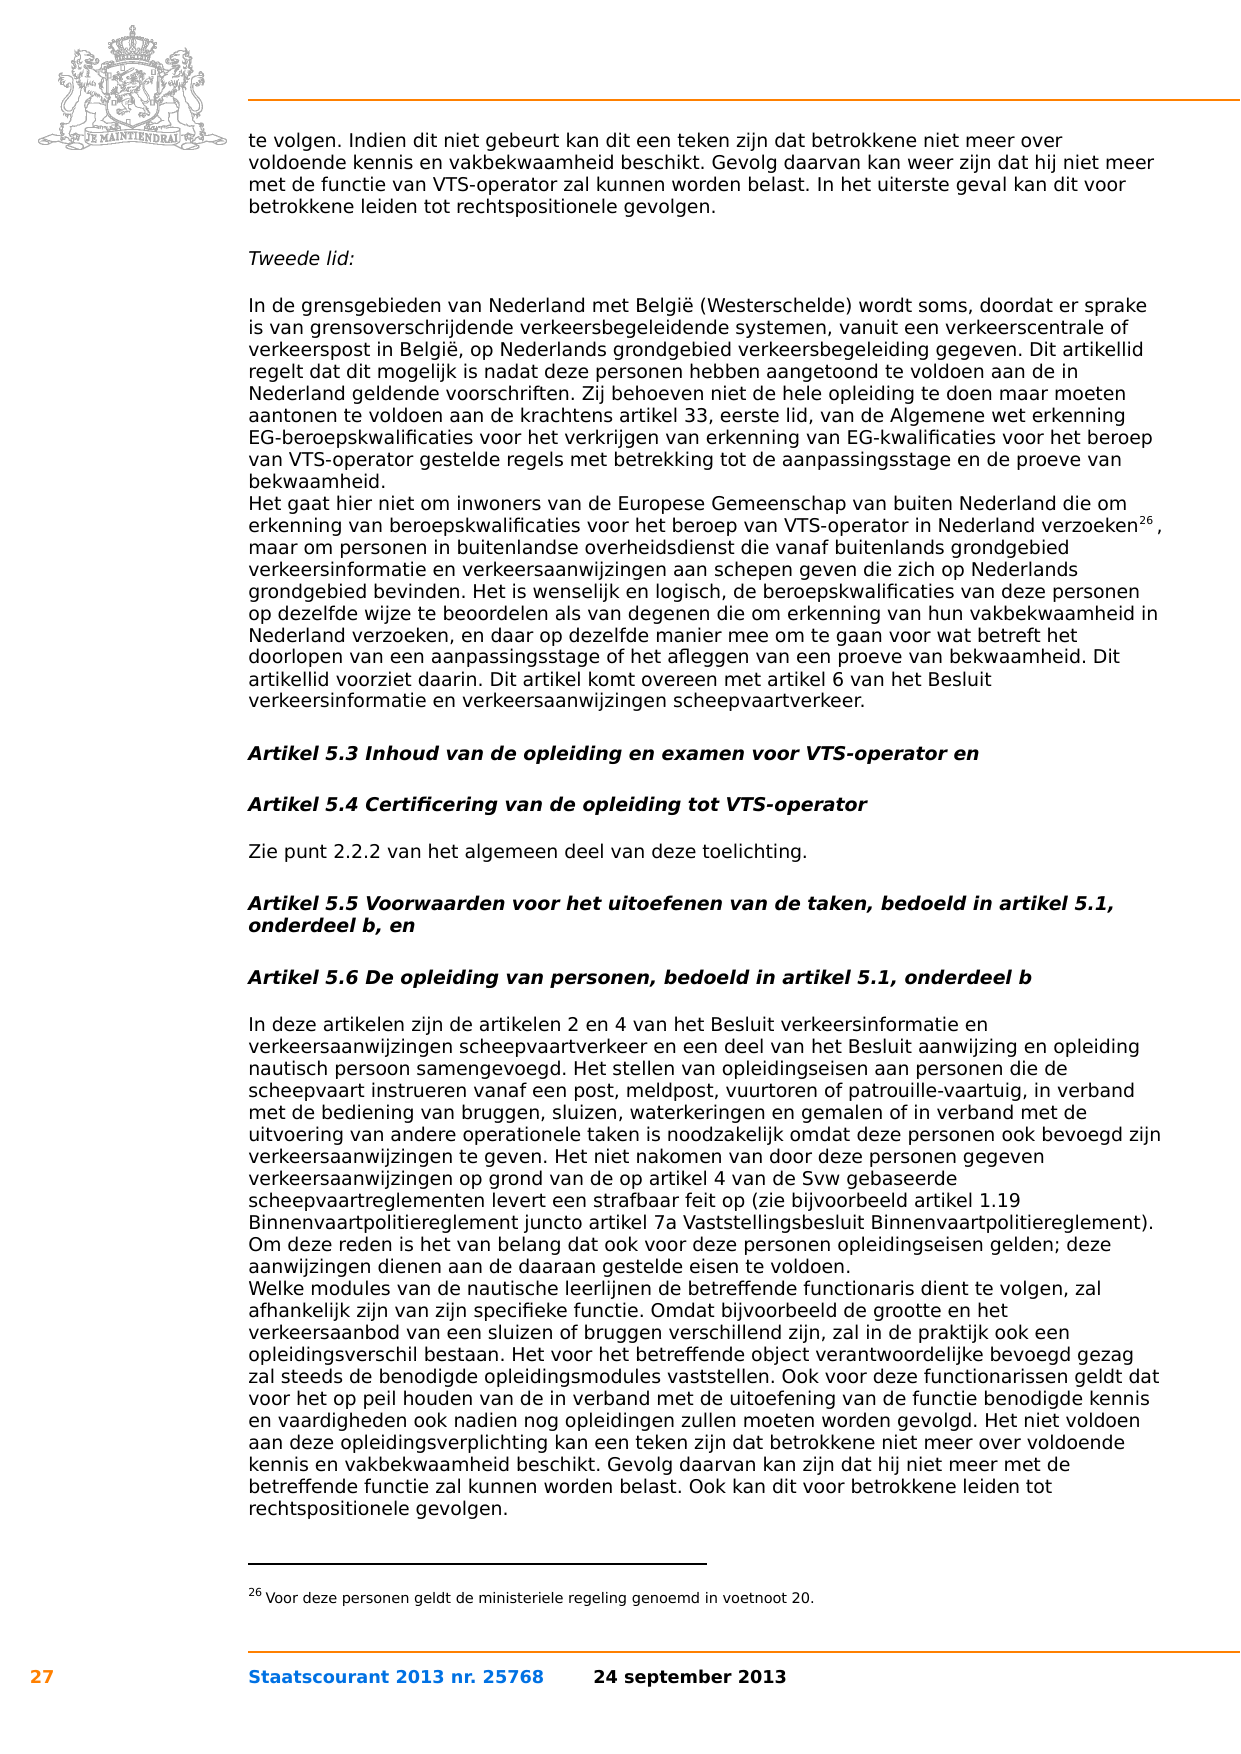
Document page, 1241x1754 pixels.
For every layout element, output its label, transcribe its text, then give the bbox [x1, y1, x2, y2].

subtitle Tweede lid: [248, 248, 1163, 270]
text te volgen. Indien dit niet gebeurt kan dit een teken zijn dat betrokkene niet meer over voldoende kennis en vakbekwaamheid beschikt. Gevolg daarvan kan weer zijn dat hij niet meer met de functie van VTS-operator zal kunnen worden belast. In het uiterste geval kan dit voor betrokkene leiden tot rechtspositionele gevolgen. [248, 130, 1163, 218]
subtitle Artikel 5.4 Certificering van de opleiding tot VTS-operator [248, 794, 1163, 816]
text In de grensgebieden van Nederland met België (Westerschelde) wordt soms, doordat er sprake is van grensoverschrijdende verkeersbegeleidende systemen, vanuit een verkeerscentrale of verkeerspost in België, op Nederlands grondgebied verkeersbegeleiding gegeven. Dit artikellid regelt dat dit mogelijk is nadat deze personen hebben aangetoond te voldoen aan de in Nederland geldende voorschriften. Zij behoeven niet de hele opleiding te doen maar moeten aantonen te voldoen aan de krachtens artikel 33, eerste lid, van de Algemene wet erkenning EG-beroepskwalificaties voor het verkrijgen van erkenning van EG-kwalificaties voor het beroep van VTS-operator gestelde regels met betrekking tot de aanpassingsstage en de proeve van bekwaamheid. [248, 295, 1163, 493]
subtitle Artikel 5.3 Inhoud van de opleiding en examen voor VTS-operator en [248, 742, 1163, 764]
subtitle Artikel 5.5 Voorwaarden voor het uitoefenen van de taken, bedoeld in artikel 5.1, onderdeel b, en [248, 893, 1163, 937]
picture [38, 25, 227, 150]
text Het gaat hier niet om inwoners van de Europese Gemeenschap van buiten Nederland die om erkenning van beroepskwalificaties voor het beroep van VTS-operator in Nederland verzoeken, maar om personen in buitenlandse overheidsdienst die vanaf buitenlands grondgebied verkeersinformatie en verkeersaanwijzingen aan schepen geven die zich op Nederlands grondgebied bevinden. Het is wenselijk en logisch, de beroepskwalificaties van deze personen op dezelfde wijze te beoordelen als van degenen die om erkenning van hun vakbekwaamheid in Nederland verzoeken, en daar op dezelfde manier mee om te gaan voor wat betreft het doorlopen van een aanpassingsstage of het afleggen van een proeve van bekwaamheid. Dit artikellid voorziet daarin. Dit artikel komt overeen met artikel 6 van het Besluit verkeersinformatie en verkeersaanwijzingen scheepvaartverkeer. [248, 493, 1163, 712]
text Welke modules van de nautische leerlijnen de betreffende functionaris dient te volgen, zal afhankelijk zijn van zijn specifieke functie. Omdat bijvoorbeeld de grootte en het verkeersaanbod van een sluizen of bruggen verschillend zijn, zal in de praktijk ook een opleidingsverschil bestaan. Het voor het betreffende object verantwoordelijke bevoegd gezag zal steeds de benodigde opleidingsmodules vaststellen. Ook voor deze functionarissen geldt dat voor het op peil houden van de in verband met de uitoefening van de functie benodigde kennis en vaardigheden ook nadien nog opleidingen zullen moeten worden gevolgd. Het niet voldoen aan deze opleidingsverplichting kan een teken zijn dat betrokkene niet meer over voldoende kennis en vakbekwaamheid beschikt. Gevolg daarvan kan zijn dat hij niet meer met de betreffende functie zal kunnen worden belast. Ook kan dit voor betrokkene leiden tot rechtspositionele gevolgen. [248, 1278, 1163, 1520]
text In deze artikelen zijn de artikelen 2 en 4 van het Besluit verkeersinformatie en verkeersaanwijzingen scheepvaartverkeer en een deel van het Besluit aanwijzing en opleiding nautisch persoon samengevoegd. Het stellen van opleidingseisen aan personen die de scheepvaart instrueren vanaf een post, meldpost, vuurtoren of patrouille-vaartuig, in verband met de bediening van bruggen, sluizen, waterkeringen en gemalen of in verband met de uitvoering van andere operationele taken is noodzakelijk omdat deze personen ook bevoegd zijn verkeersaanwijzingen te geven. Het niet nakomen van door deze personen gegeven verkeersaanwijzingen op grond van de op artikel 4 van de Svw gebaseerde scheepvaartreglementen levert een strafbaar feit op (zie bijvoorbeeld artikel 1.19 Binnenvaartpolitiereglement juncto artikel 7a Vaststellingsbesluit Binnenvaartpolitiereglement). Om deze reden is het van belang dat ook voor deze personen opleidingseisen gelden; deze aanwijzingen dienen aan de daaraan gestelde eisen te voldoen. [248, 1014, 1163, 1278]
text Voor deze personen geldt de ministeriele regeling genoemd in voetnoot 20. [248, 1586, 1163, 1608]
text Zie punt 2.2.2 van het algemeen deel van deze toelichting. [248, 841, 1163, 863]
subtitle Artikel 5.6 De opleiding van personen, bedoeld in artikel 5.1, onderdeel b [248, 967, 1163, 989]
